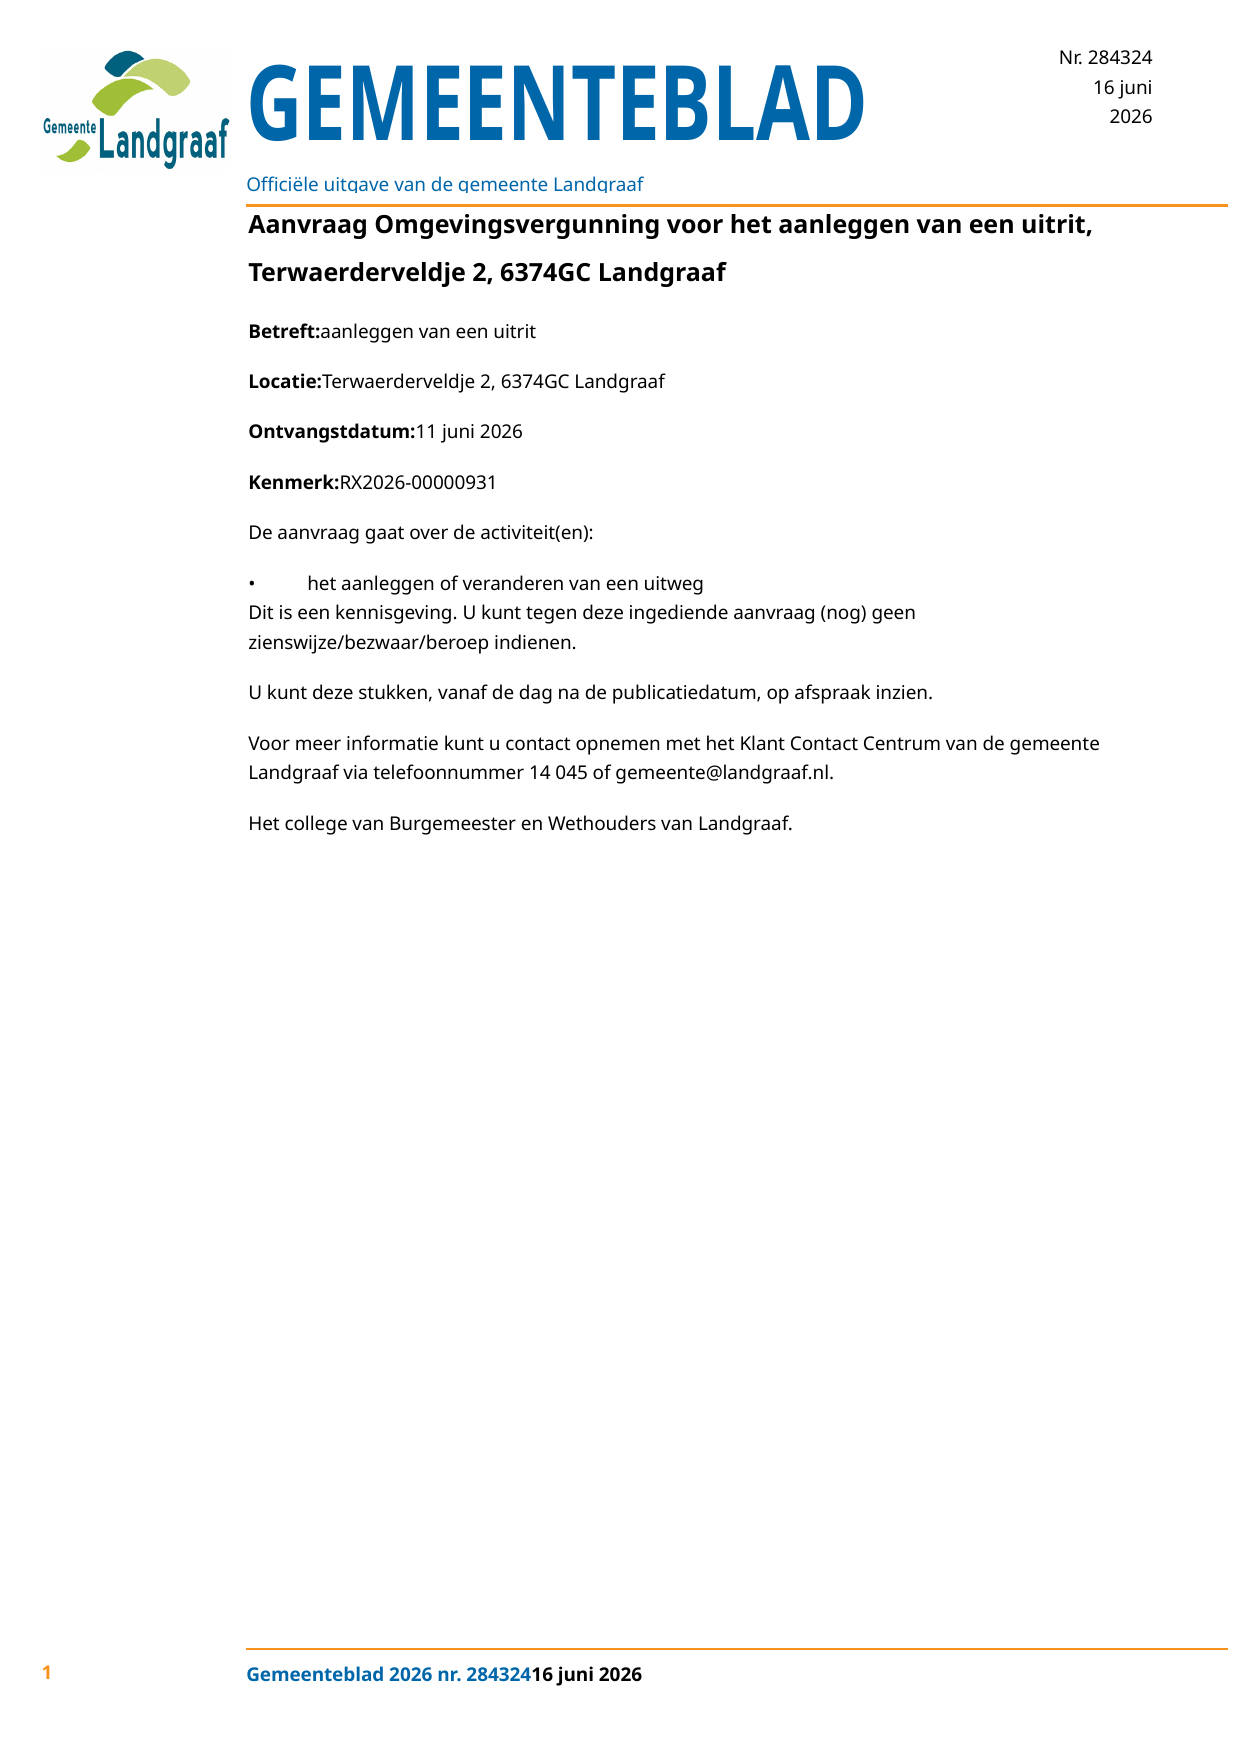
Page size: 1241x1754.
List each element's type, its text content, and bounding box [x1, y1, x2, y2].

text Kenmerk:RX2026-00000931 [248, 469, 1152, 495]
text Dit is een kennisgeving. U kunt tegen deze ingediende aanvraag (nog) geen zienswijze/bezwaar/beroep indienen. [248, 599, 1152, 655]
text U kunt deze stukken, vanaf de dag na de publicatiedatum, op afspraak inzien. [248, 679, 1152, 705]
text Het college van Burgemeester en Wethouders van Landgraaf. [248, 810, 1152, 836]
text Aanvraag Omgevingsvergunning voor het aanleggen van een uitrit, Terwaerderveldje 2, 6374GC Landgraaf [248, 207, 1152, 288]
picture [41, 47, 231, 172]
list het aanleggen of veranderen van een uitweg [248, 570, 1152, 596]
text De aanvraag gaat over de activiteit(en): [248, 519, 1152, 545]
text Ontvangstdatum:11 juni 2026 [248, 419, 1152, 444]
text Locatie:Terwaerderveldje 2, 6374GC Landgraaf [248, 368, 1152, 394]
text Betreft:aanleggen van een uitrit [248, 318, 1152, 344]
text Voor meer informatie kunt u contact opnemen met het Klant Contact Centrum van de gemeente Landgraaf via telefoonnummer 14 045 of gemeente@landgraaf.nl. [248, 730, 1152, 785]
